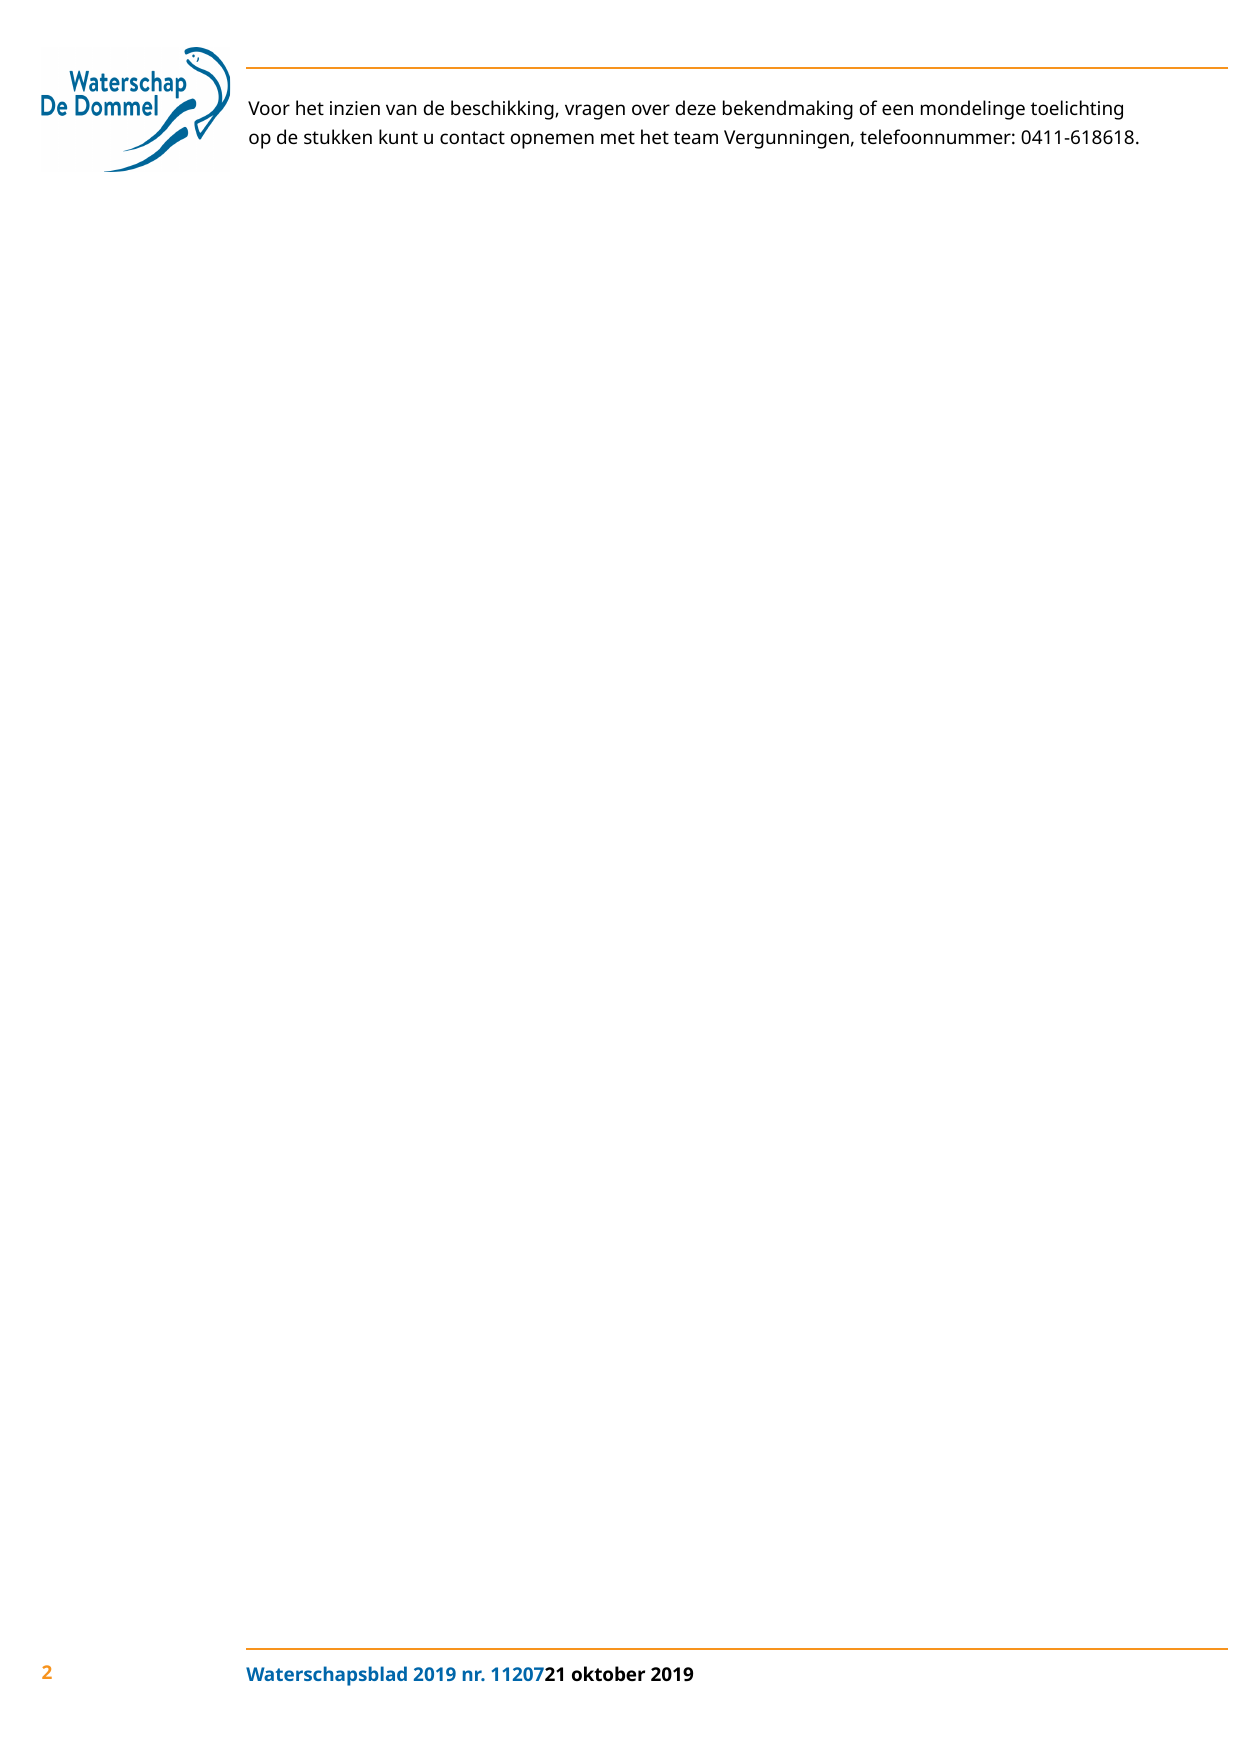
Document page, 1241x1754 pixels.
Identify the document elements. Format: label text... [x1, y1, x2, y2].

picture [41, 47, 231, 172]
picture [204, 47, 231, 76]
picture [45, 99, 51, 111]
text Voor het inzien van de beschikking, vragen over deze bekendmaking of een mondelinge toelichting op de stukken kunt u contact opnemen met het team Vergunningen, telefoonnummer: 0411-618618. [248, 95, 1152, 150]
picture [198, 118, 210, 131]
